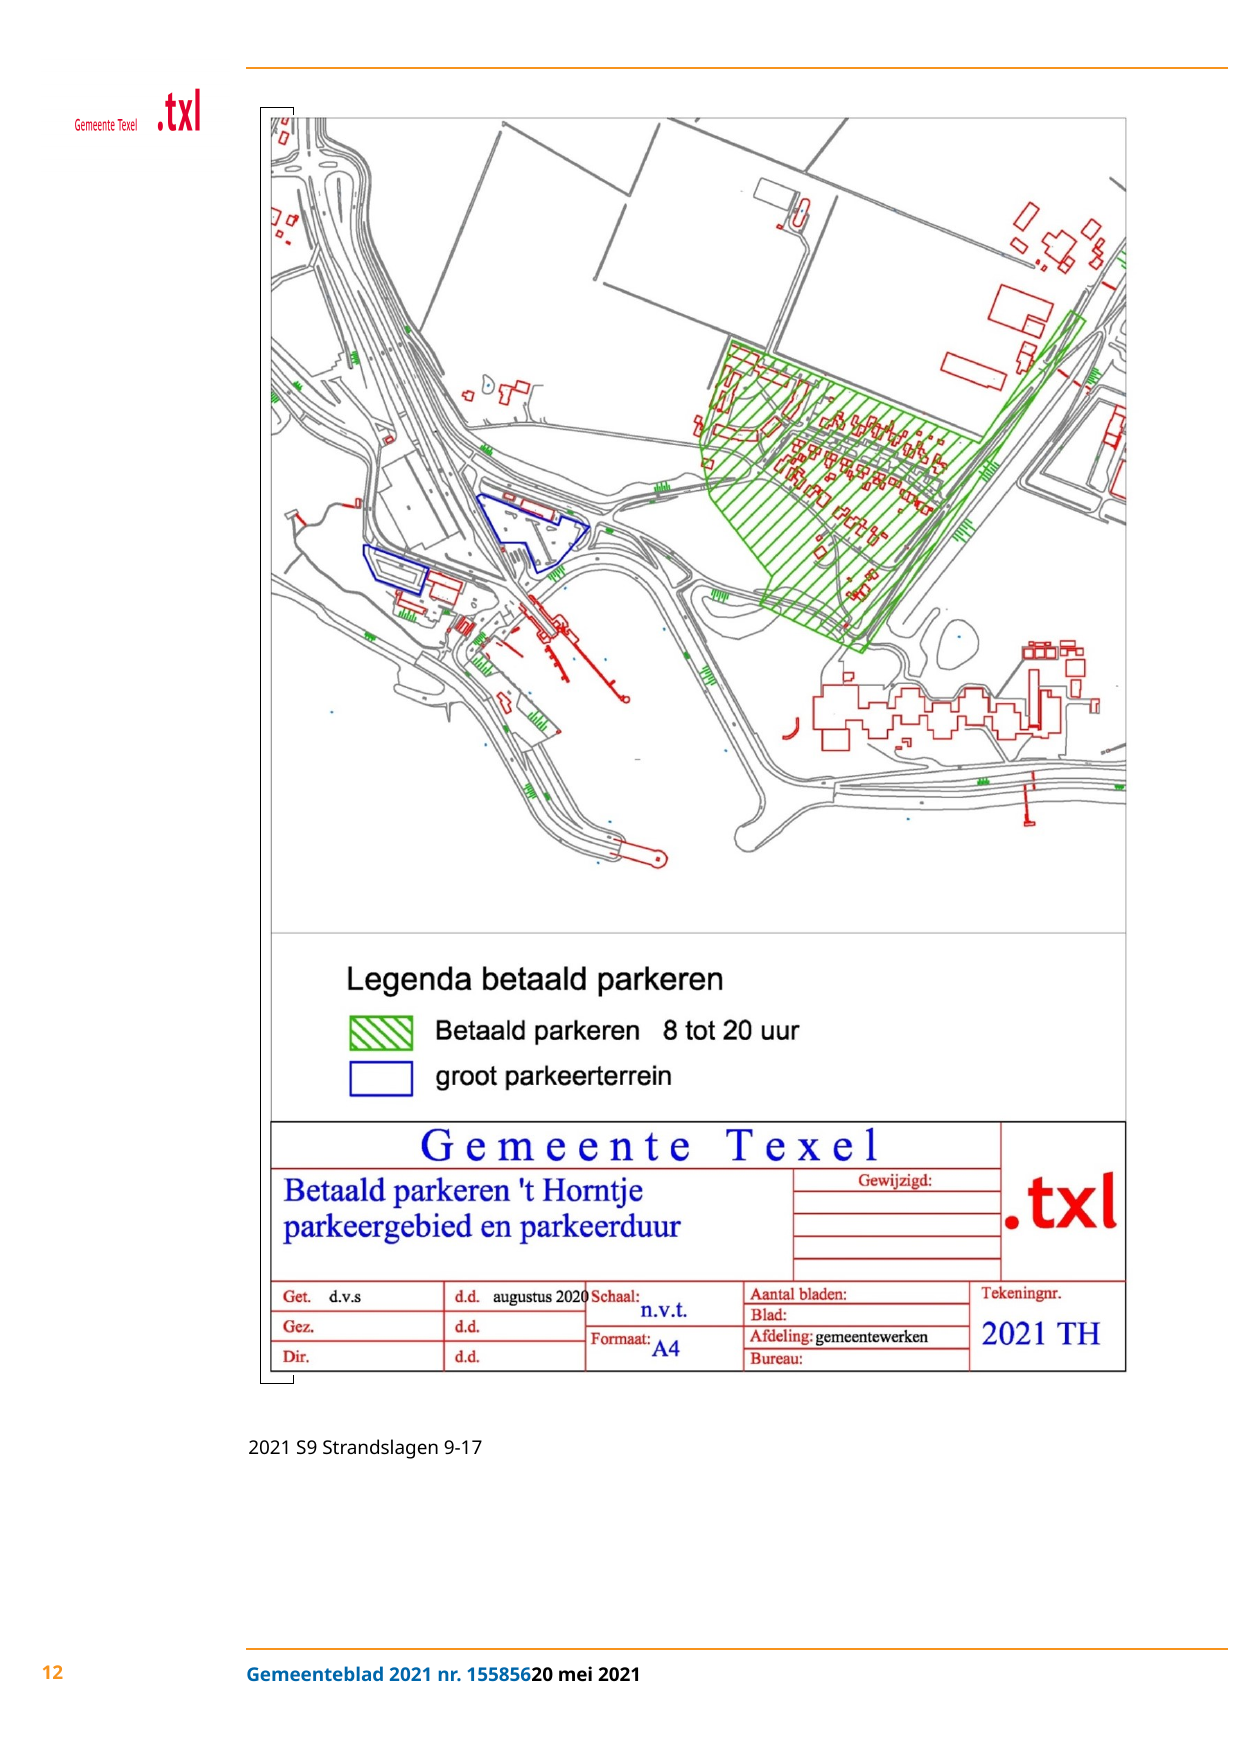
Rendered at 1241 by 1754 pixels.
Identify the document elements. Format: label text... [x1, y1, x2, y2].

text 2021 S9 Strandslagen 9-17 [248, 1434, 1152, 1460]
picture [41, 47, 231, 172]
picture [268, 115, 1173, 1375]
